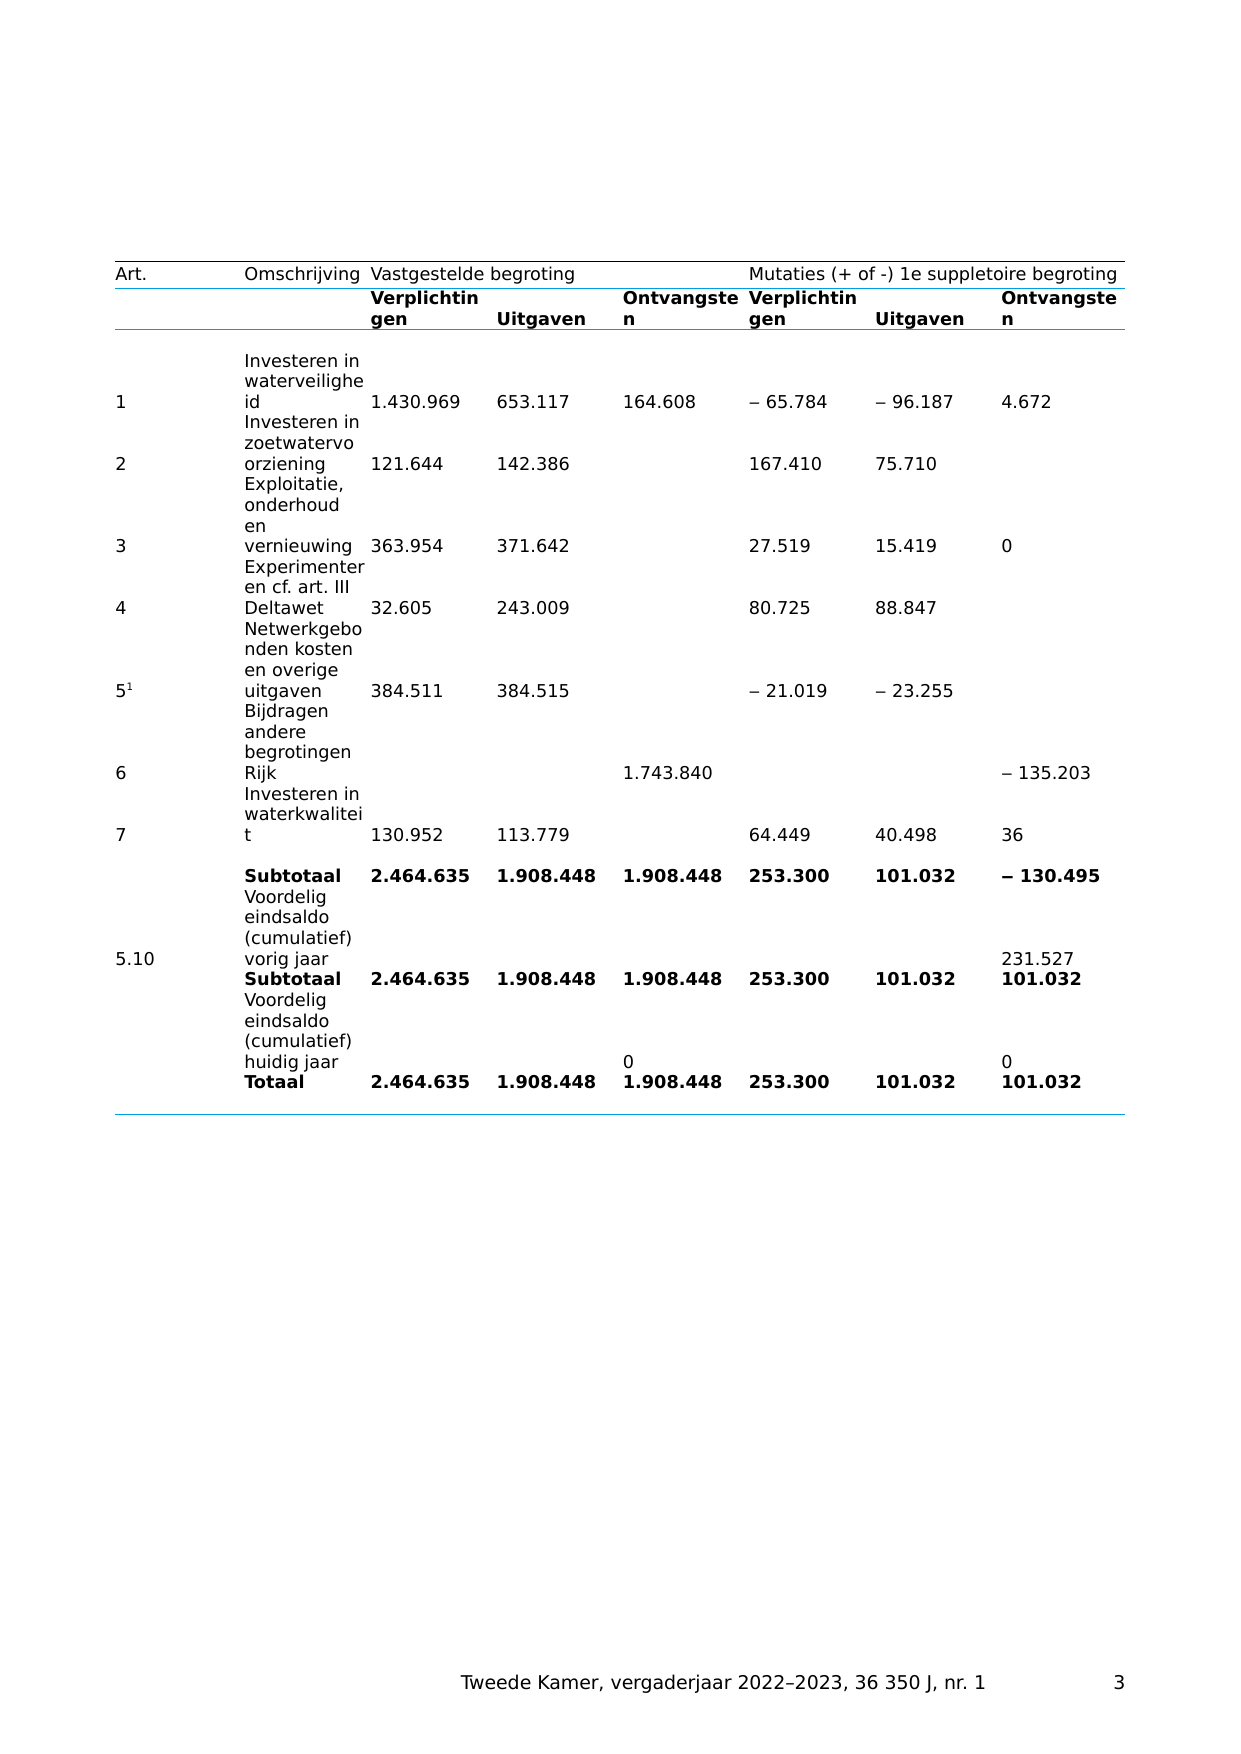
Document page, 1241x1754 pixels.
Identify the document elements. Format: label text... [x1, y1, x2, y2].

table_cell Totaal [241, 1073, 367, 1093]
table_cell [620, 330, 746, 351]
table_header Wijziging begrotingsstaat van het Deltafonds (J) voor het jaar 2023 (Eerste suppletoire begroting) (bedragen x € 1.000) [115, 213, 1125, 261]
table_cell Art. [115, 262, 241, 288]
table_cell [746, 990, 872, 1072]
table_cell 0 [998, 990, 1125, 1072]
table_cell Ontvangsten [998, 289, 1125, 329]
table_cell 1.908.448 [620, 1073, 746, 1093]
table_cell [115, 969, 241, 990]
table_cell [494, 990, 620, 1072]
table_cell 371.642 [494, 474, 620, 557]
table_cell 1 [115, 351, 241, 412]
table_cell ‒ 135.203 [998, 701, 1125, 784]
table_cell Exploitatie, onderhoud en vernieuwing [241, 474, 367, 557]
table_cell [115, 1093, 241, 1114]
table_cell 27.519 [746, 474, 872, 557]
table_cell 121.644 [368, 413, 493, 474]
table_cell 1.908.448 [494, 969, 620, 990]
table_cell 2.464.635 [368, 969, 493, 990]
table_cell 231.527 [998, 887, 1125, 969]
table_cell 36 [998, 784, 1125, 846]
table_cell Investeren in waterkwaliteit [241, 784, 367, 846]
table_cell 5.10 [115, 887, 241, 969]
table_cell ‒ 130.495 [998, 866, 1125, 887]
table_cell Uitgaven [494, 289, 620, 329]
table_cell 0 [998, 474, 1125, 557]
table_cell [872, 990, 998, 1072]
table_cell 3 [115, 474, 241, 557]
table_cell 113.779 [494, 784, 620, 846]
table_cell 40.498 [872, 784, 998, 846]
table_cell [620, 557, 746, 619]
table_cell 384.515 [494, 619, 620, 701]
table_cell [494, 330, 620, 351]
table_cell Voordelig eindsaldo (cumulatief) vorig jaar [241, 887, 367, 969]
table_cell [368, 330, 493, 351]
table_cell Experimenteren cf. art. III Deltawet [241, 557, 367, 619]
table_cell [872, 330, 998, 351]
table_cell 6 [115, 701, 241, 784]
table_cell [746, 330, 872, 351]
table_cell 1.743.840 [620, 701, 746, 784]
table_cell [620, 474, 746, 557]
table_cell 64.449 [746, 784, 872, 846]
table_cell [494, 846, 620, 866]
table_cell Subtotaal [241, 866, 367, 887]
table_cell [620, 619, 746, 701]
table_cell [746, 887, 872, 969]
table_cell Voordelig eindsaldo (cumulatief) huidig jaar [241, 990, 367, 1072]
table_cell Netwerkgebonden kosten en overige uitgaven [241, 619, 367, 701]
table_cell [620, 846, 746, 866]
table_cell 75.710 [872, 413, 998, 474]
table_cell 101.032 [872, 866, 998, 887]
table_cell 101.032 [998, 1073, 1125, 1093]
table_cell [241, 846, 367, 866]
table_cell 4 [115, 557, 241, 619]
table_cell [620, 887, 746, 969]
table_cell [872, 887, 998, 969]
table_cell Subtotaal [241, 969, 367, 990]
table_cell [998, 330, 1125, 351]
table_cell 253.300 [746, 1073, 872, 1093]
table_cell [368, 887, 493, 969]
table_cell [115, 990, 241, 1072]
table_cell [115, 866, 241, 887]
table_cell 32.605 [368, 557, 493, 619]
table_cell [115, 1073, 241, 1093]
table_cell [241, 1093, 367, 1114]
table_cell [115, 289, 241, 329]
table_cell [241, 289, 367, 329]
table_cell 2 [115, 413, 241, 474]
table_cell Investeren in waterveiligheid [241, 351, 367, 412]
table_cell 243.009 [494, 557, 620, 619]
table_cell 101.032 [998, 969, 1125, 990]
table_cell Investeren in zoetwatervoorziening [241, 413, 367, 474]
table_cell [746, 701, 872, 784]
table_cell 101.032 [872, 1073, 998, 1093]
table_cell 130.952 [368, 784, 493, 846]
table_cell Verplichtingen [368, 289, 493, 329]
table_cell 101.032 [872, 969, 998, 990]
table_cell 167.410 [746, 413, 872, 474]
table_cell [494, 887, 620, 969]
table_cell ‒ 65.784 [746, 351, 872, 412]
table_cell [746, 1093, 872, 1114]
table_cell 0 [620, 990, 746, 1072]
table_cell [998, 557, 1125, 619]
table_cell 1.908.448 [620, 866, 746, 887]
table_cell [998, 413, 1125, 474]
table_cell Bijdragen andere begrotingen Rijk [241, 701, 367, 784]
table_cell 2.464.635 [368, 1073, 493, 1093]
table_cell Mutaties (+ of -) 1e suppletoire begroting [746, 262, 1125, 288]
table_cell [872, 701, 998, 784]
table_cell 7 [115, 784, 241, 846]
table_cell 653.117 [494, 351, 620, 412]
table_cell 51 [115, 619, 241, 701]
table_cell 253.300 [746, 969, 872, 990]
table_cell [998, 1093, 1125, 1114]
table_cell [494, 1093, 620, 1114]
table_cell [115, 330, 241, 351]
table_cell [746, 846, 872, 866]
table_cell [620, 784, 746, 846]
table_cell 253.300 [746, 866, 872, 887]
table_cell 363.954 [368, 474, 493, 557]
table_cell 164.608 [620, 351, 746, 412]
table_cell ‒ 96.187 [872, 351, 998, 412]
table_cell Vastgestelde begroting [368, 262, 746, 288]
table_cell 4.672 [998, 351, 1125, 412]
table_cell [241, 330, 367, 351]
table_cell [872, 1093, 998, 1114]
table_cell ‒ 23.255 [872, 619, 998, 701]
table_cell 80.725 [746, 557, 872, 619]
table_cell [115, 846, 241, 866]
table_cell [998, 619, 1125, 701]
table_cell 1.908.448 [620, 969, 746, 990]
table_cell 15.419 [872, 474, 998, 557]
table_cell 142.386 [494, 413, 620, 474]
table_cell [872, 846, 998, 866]
table_cell Omschrijving [241, 262, 367, 288]
table_cell [494, 701, 620, 784]
table_cell 1.908.448 [494, 1073, 620, 1093]
table_cell [368, 990, 493, 1072]
table_cell [368, 701, 493, 784]
table_cell Verplichtingen [746, 289, 872, 329]
table_cell 2.464.635 [368, 866, 493, 887]
table_cell 1.908.448 [494, 866, 620, 887]
table_cell ‒ 21.019 [746, 619, 872, 701]
table_cell [368, 1093, 493, 1114]
table_cell [620, 413, 746, 474]
table_cell Ontvangsten [620, 289, 746, 329]
table_cell Uitgaven [872, 289, 998, 329]
table_cell 384.511 [368, 619, 493, 701]
table_cell [998, 846, 1125, 866]
table_cell [368, 846, 493, 866]
table_cell [620, 1093, 746, 1114]
table_cell 1.430.969 [368, 351, 493, 412]
table_cell 88.847 [872, 557, 998, 619]
